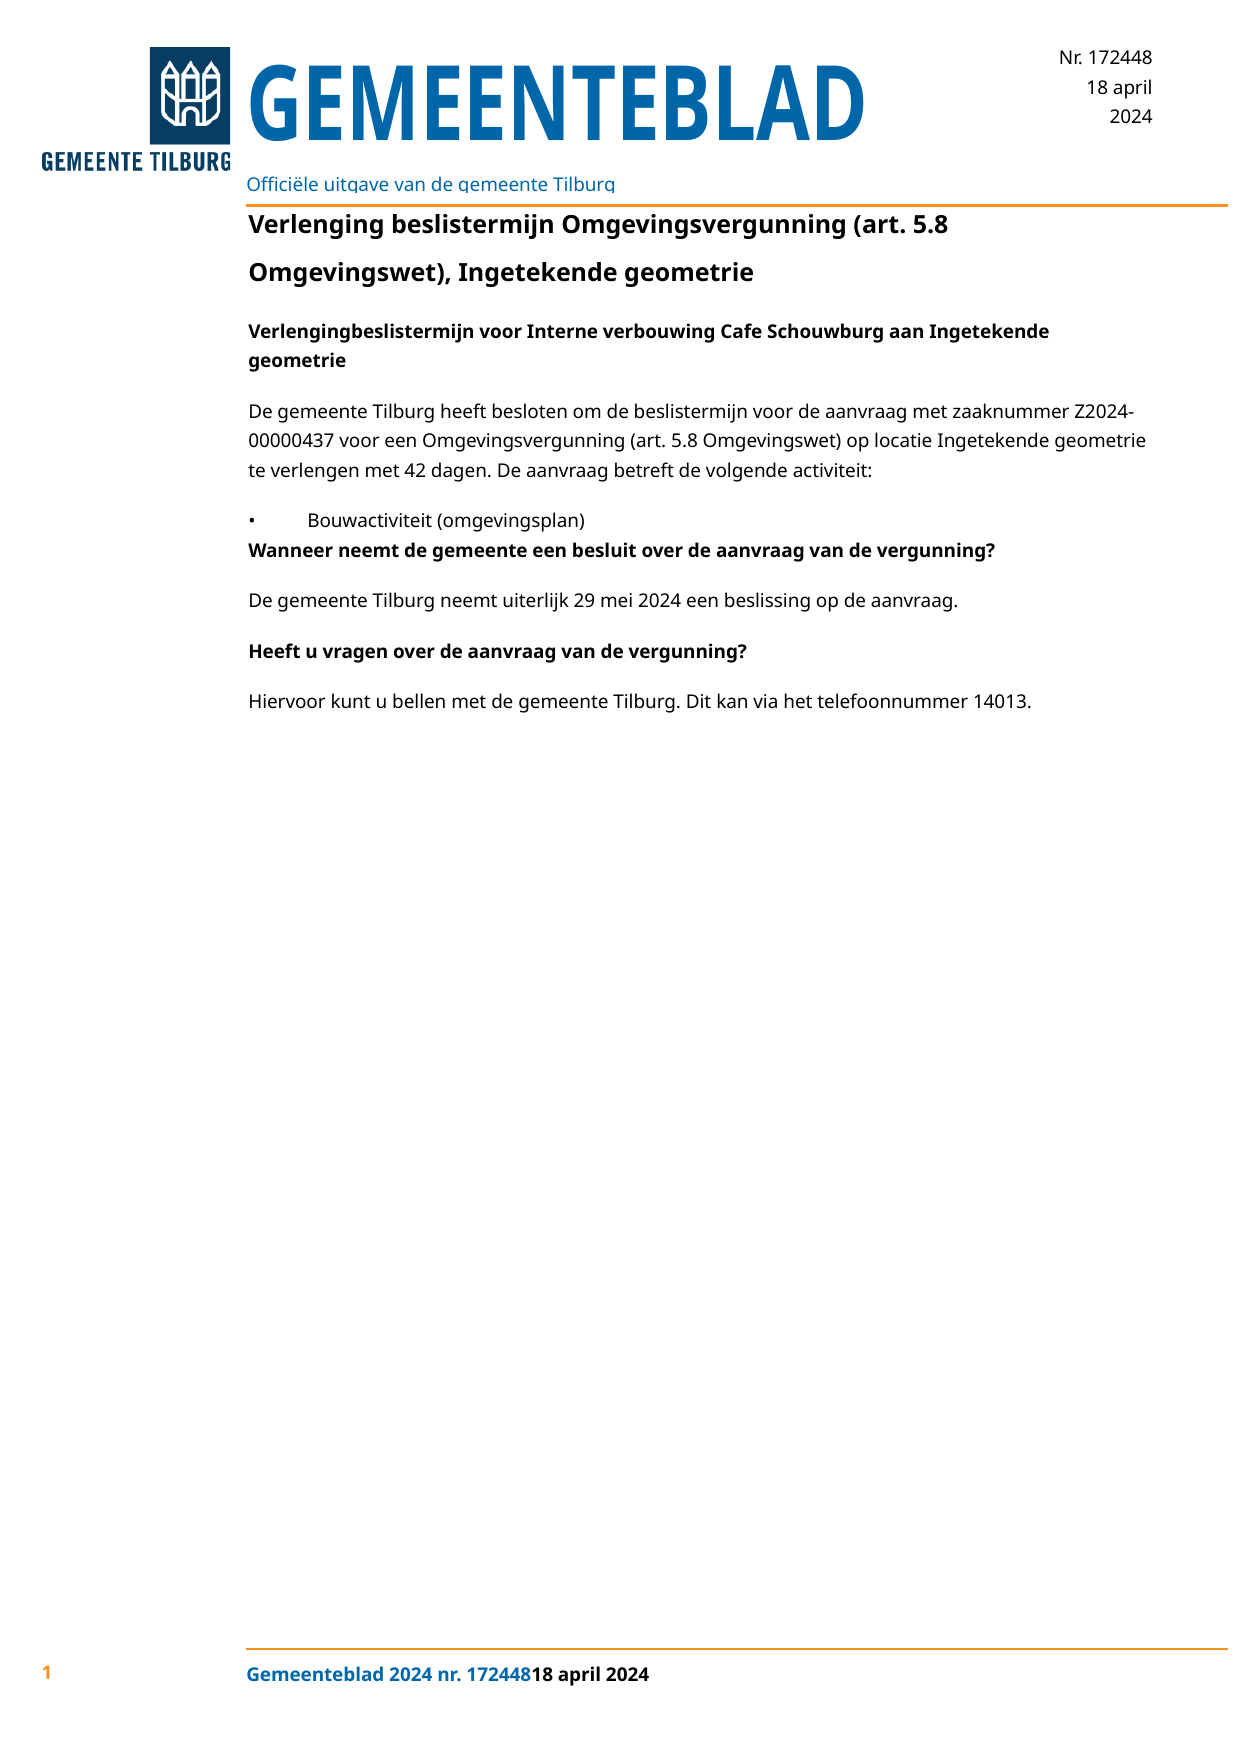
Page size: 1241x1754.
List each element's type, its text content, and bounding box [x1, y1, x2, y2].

text De gemeente Tilburg heeft besloten om de beslistermijn voor de aanvraag met zaaknummer Z2024-00000437 voor een Omgevingsvergunning (art. 5.8 Omgevingswet) op locatie Ingetekende geometrie te verlengen met 42 dagen. De aanvraag betreft de volgende activiteit: [248, 398, 1152, 483]
picture [41, 47, 231, 172]
text Verlenging beslistermijn Omgevingsvergunning (art. 5.8 Omgevingswet), Ingetekende geometrie [248, 207, 1152, 288]
text De gemeente Tilburg neemt uiterlijk 29 mei 2024 een beslissing op de aanvraag. [248, 587, 1152, 613]
text Verlengingbeslistermijn voor Interne verbouwing Cafe Schouwburg aan Ingetekende geometrie [248, 318, 1152, 373]
text Heeft u vragen over de aanvraag van de vergunning? [248, 638, 1152, 664]
list Bouwactiviteit (omgevingsplan) [248, 507, 1152, 533]
text Wanneer neemt de gemeente een besluit over de aanvraag van de vergunning? [248, 537, 1152, 563]
text Hiervoor kunt u bellen met de gemeente Tilburg. Dit kan via het telefoonnummer 14013. [248, 688, 1152, 714]
